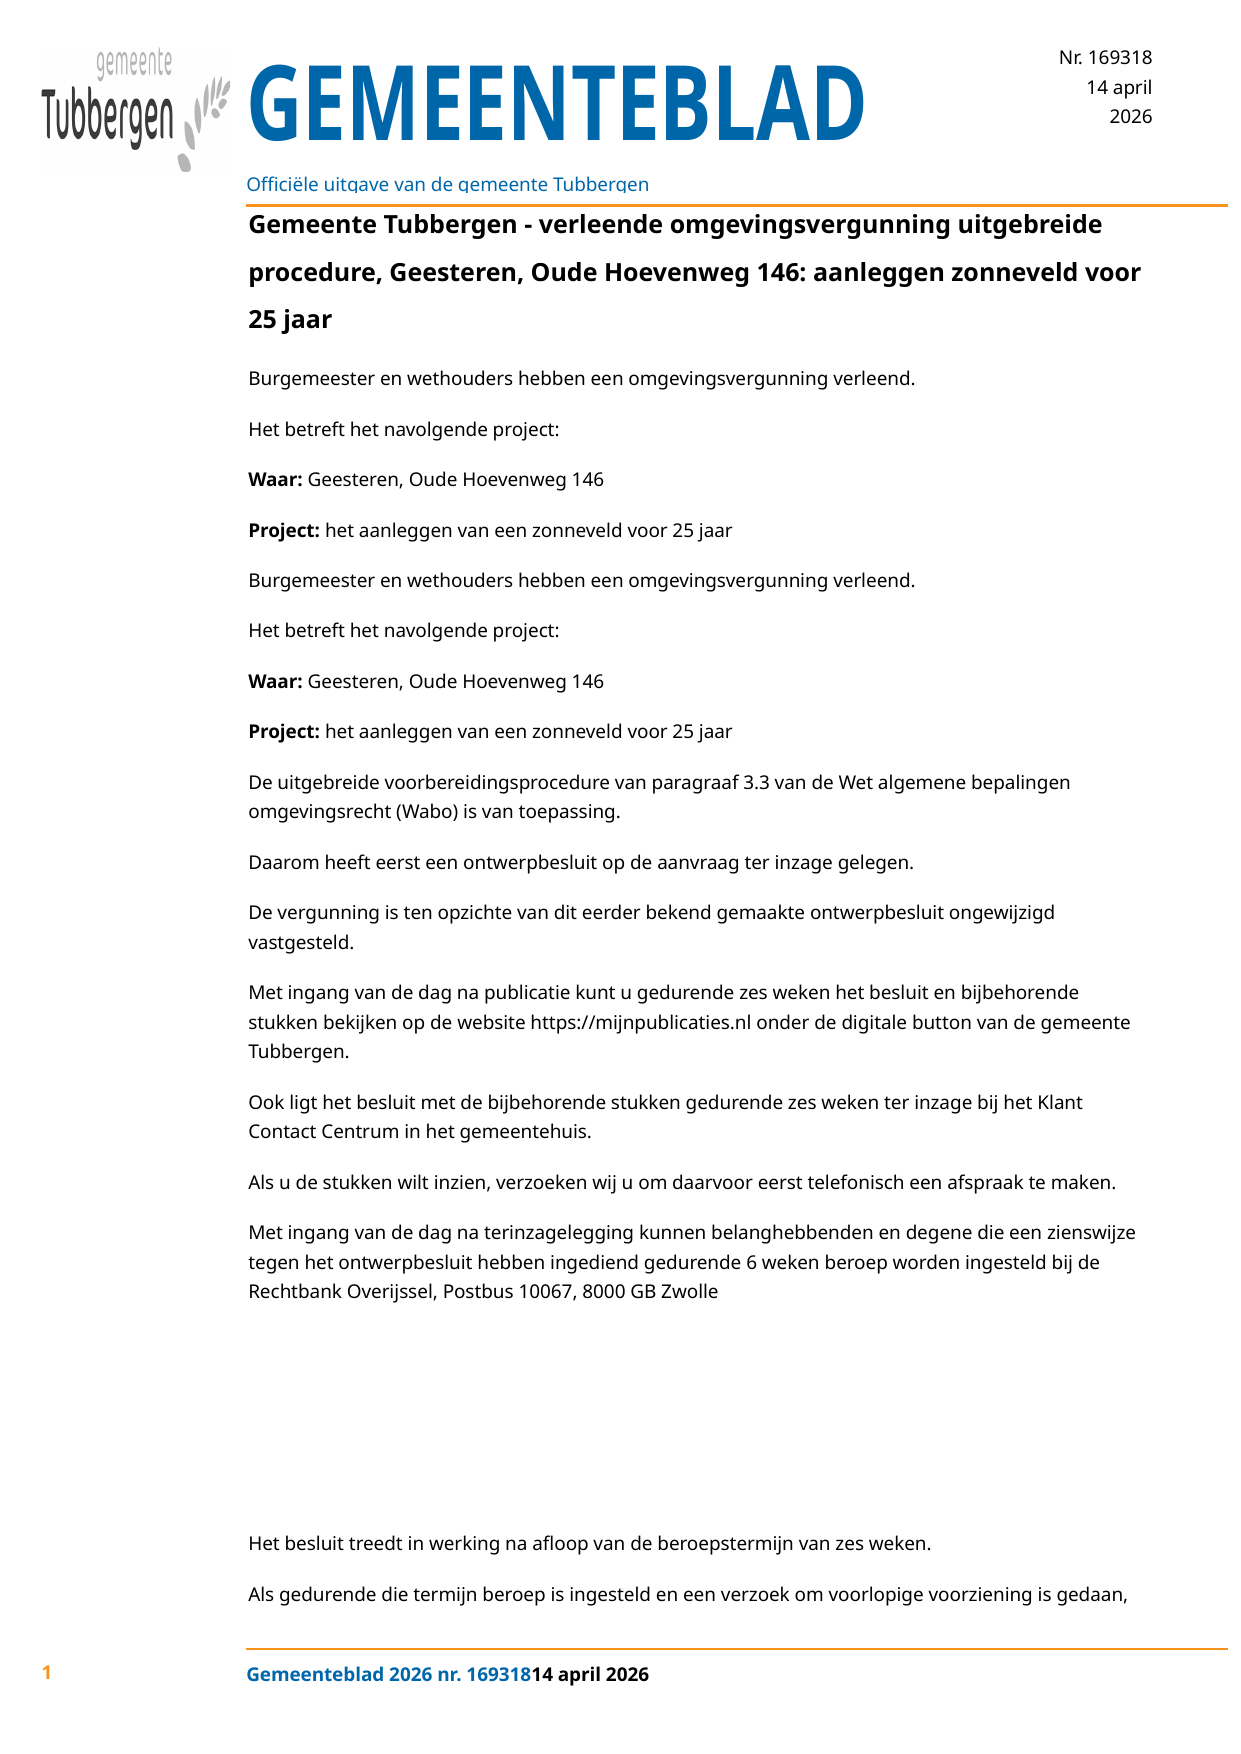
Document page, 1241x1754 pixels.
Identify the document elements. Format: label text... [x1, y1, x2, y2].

text Project: het aanleggen van een zonneveld voor 25 jaar [248, 718, 1152, 744]
text Burgemeester en wethouders hebben een omgevingsvergunning verleend. [248, 366, 1152, 391]
text Het betreft het navolgende project: [248, 618, 1152, 643]
text Het besluit treedt in werking na afloop van de beroepstermijn van zes weken. [248, 1531, 1152, 1556]
text Ook ligt het besluit met de bijbehorende stukken gedurende zes weken ter inzage bij het Klant Contact Centrum in het gemeentehuis. [248, 1089, 1152, 1144]
text Met ingang van de dag na terinzagelegging kunnen belanghebbenden en degene die een zienswijze tegen het ontwerpbesluit hebben ingediend gedurende 6 weken beroep worden ingesteld bij de Rechtbank Overijssel, Postbus 10067, 8000 GB Zwolle [248, 1219, 1152, 1304]
text Project: het aanleggen van een zonneveld voor 25 jaar [248, 517, 1152, 542]
text Met ingang van de dag na publicatie kunt u gedurende zes weken het besluit en bijbehorende stukken bekijken op de website https://mijnpublicaties.nl onder de digitale button van de gemeente Tubbergen. [248, 979, 1152, 1064]
text Waar: Geesteren, Oude Hoevenweg 146 [248, 466, 1152, 492]
text Gemeente Tubbergen - verleende omgevingsvergunning uitgebreide procedure, Geesteren, Oude Hoevenweg 146: aanleggen zonneveld voor 25 jaar [248, 207, 1152, 336]
text Als gedurende die termijn beroep is ingesteld en een verzoek om voorlopige voorziening is gedaan, [248, 1581, 1152, 1607]
text Het betreft het navolgende project: [248, 416, 1152, 442]
text Burgemeester en wethouders hebben een omgevingsvergunning verleend. [248, 567, 1152, 593]
text Als u de stukken wilt inzien, verzoeken wij u om daarvoor eerst telefonisch een afspraak te maken. [248, 1169, 1152, 1194]
text Daarom heeft eerst een ontwerpbesluit op de aanvraag ter inzage gelegen. [248, 849, 1152, 874]
text De uitgebreide voorbereidingsprocedure van paragraaf 3.3 van de Wet algemene bepalingen omgevingsrecht (Wabo) is van toepassing. [248, 769, 1152, 824]
text Waar: Geesteren, Oude Hoevenweg 146 [248, 668, 1152, 694]
text De vergunning is ten opzichte van dit eerder bekend gemaakte ontwerpbesluit ongewijzigd vastgesteld. [248, 899, 1152, 954]
picture [41, 47, 231, 172]
